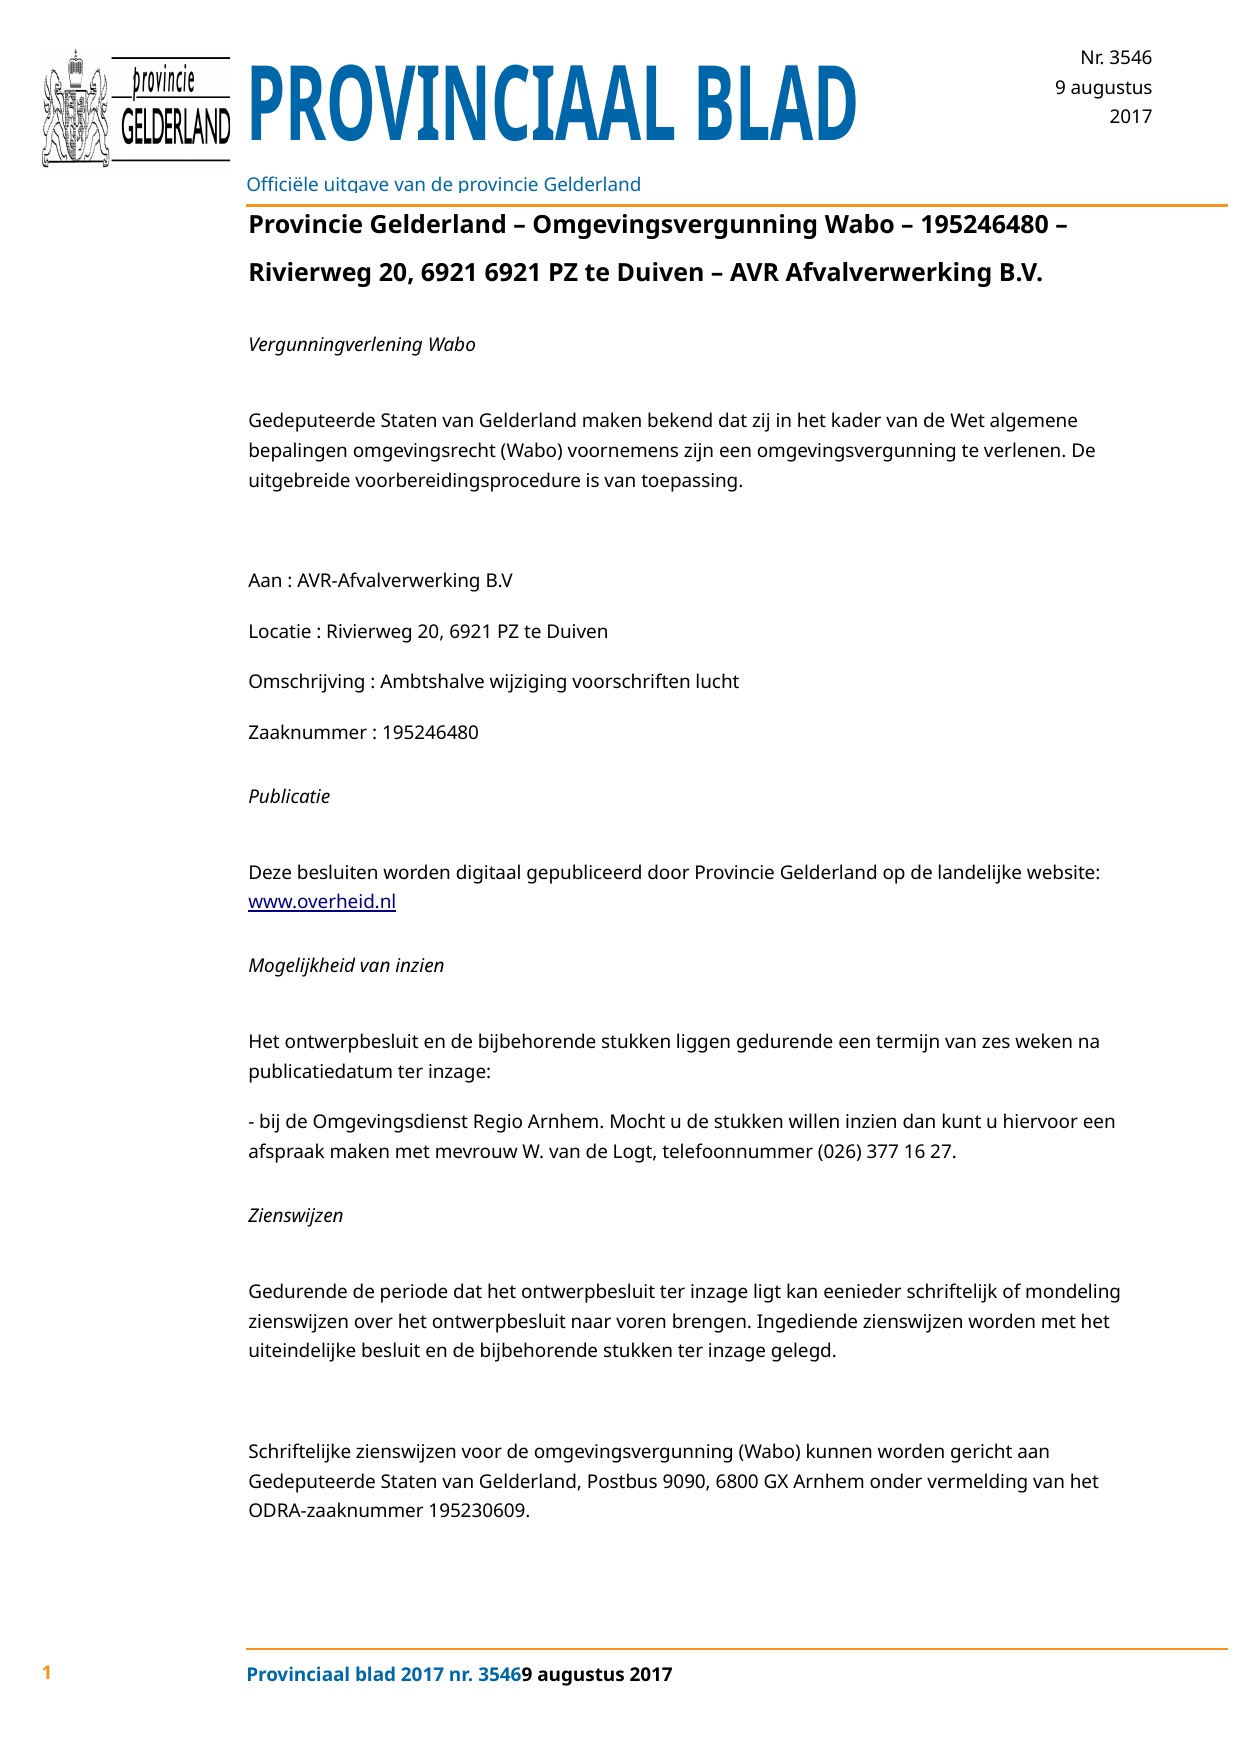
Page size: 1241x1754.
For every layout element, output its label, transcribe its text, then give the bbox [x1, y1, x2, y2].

picture [41, 47, 231, 172]
text - bij de Omgevingsdienst Regio Arnhem. Mocht u de stukken willen inzien dan kunt u hiervoor een afspraak maken met mevrouw W. van de Logt, telefoonnummer (026) 377 16 27. [248, 1109, 1152, 1164]
text Zienswijzen [248, 1202, 1152, 1228]
text Mogelijkheid van inzien [248, 952, 1152, 978]
text Omschrijving : Ambtshalve wijziging voorschriften lucht [248, 668, 1152, 694]
text Locatie : Rivierweg 20, 6921 PZ te Duiven [248, 618, 1152, 644]
text Schriftelijke zienswijzen voor de omgevingsvergunning (Wabo) kunnen worden gericht aan Gedeputeerde Staten van Gelderland, Postbus 9090, 6800 GX Arnhem onder vermelding van het ODRA-zaaknummer 195230609. [248, 1438, 1152, 1523]
text Aan : AVR-Afvalverwerking B.V [248, 568, 1152, 593]
text Gedeputeerde Staten van Gelderland maken bekend dat zij in het kader van de Wet algemene bepalingen omgevingsrecht (Wabo) voornemens zijn een omgevingsvergunning te verlenen. De uitgebreide voorbereidingsprocedure is van toepassing. [248, 408, 1152, 492]
text Gedurende de periode dat het ontwerpbesluit ter inzage ligt kan eenieder schriftelijk of mondeling zienswijzen over het ontwerpbesluit naar voren brengen. Ingediende zienswijzen worden met het uiteindelijke besluit en de bijbehorende stukken ter inzage gelegd. [248, 1278, 1152, 1363]
text Provincie Gelderland – Omgevingsvergunning Wabo – 195246480 – Rivierweg 20, 6921 6921 PZ te Duiven – AVR Afvalverwerking B.V. [248, 207, 1152, 288]
text Publicatie [248, 783, 1152, 808]
text Vergunningverlening Wabo [248, 331, 1152, 357]
text Zaaknummer : 195246480 [248, 719, 1152, 744]
text Deze besluiten worden digitaal gepubliceerd door Provincie Gelderland op de landelijke website: www.overheid.nl [248, 859, 1152, 914]
text Het ontwerpbesluit en de bijbehorende stukken liggen gedurende een termijn van zes weken na publicatiedatum ter inzage: [248, 1029, 1152, 1084]
